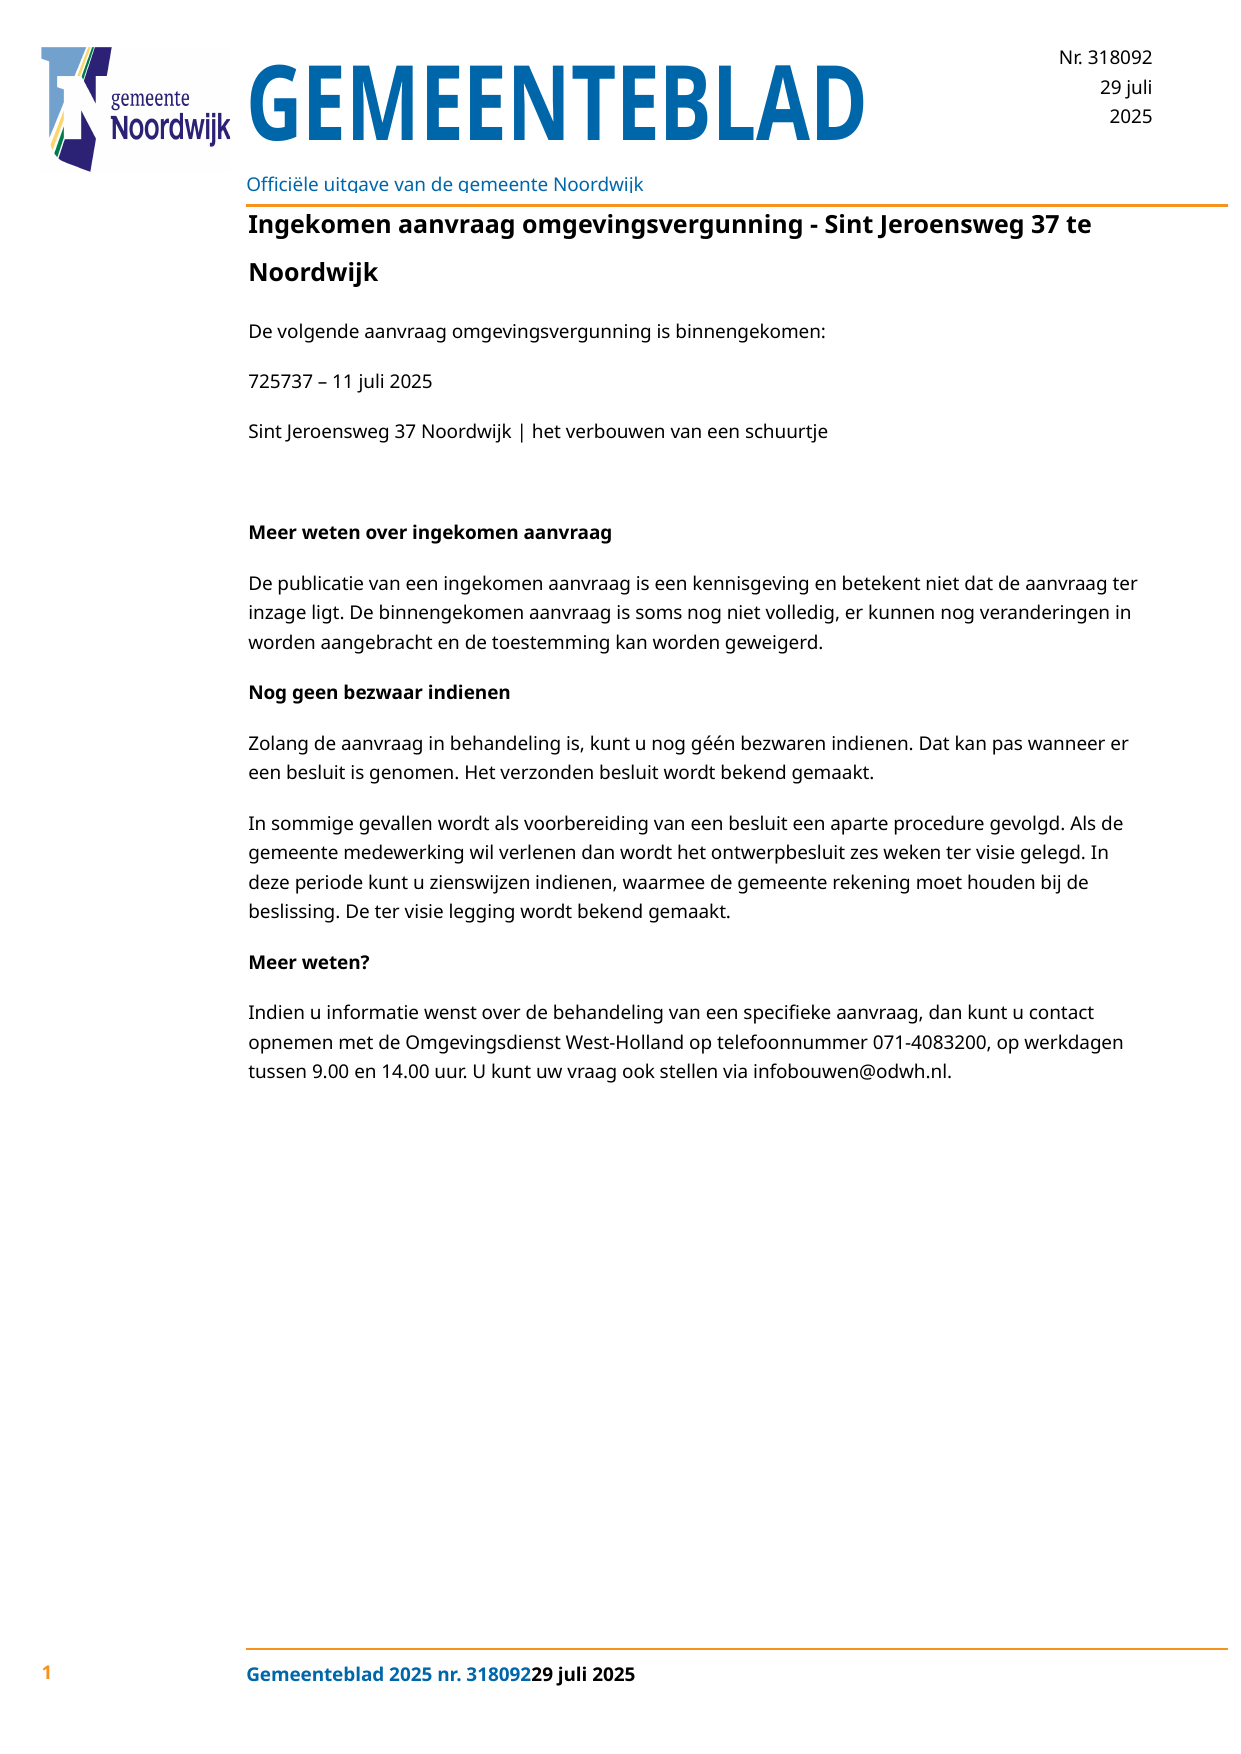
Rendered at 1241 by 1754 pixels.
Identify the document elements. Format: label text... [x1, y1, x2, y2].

text Nog geen bezwaar indienen [248, 679, 1152, 705]
text Ingekomen aanvraag omgevingsvergunning - Sint Jeroensweg 37 te Noordwijk [248, 207, 1152, 288]
text Zolang de aanvraag in behandeling is, kunt u nog géén bezwaren indienen. Dat kan pas wanneer er een besluit is genomen. Het verzonden besluit wordt bekend gemaakt. [248, 730, 1152, 785]
text De volgende aanvraag omgevingsvergunning is binnengekomen: [248, 318, 1152, 344]
picture [41, 47, 231, 172]
text Indien u informatie wenst over de behandeling van een specifieke aanvraag, dan kunt u contact opnemen met de Omgevingsdienst West-Holland op telefoonnummer 071-4083200, op werkdagen tussen 9.00 en 14.00 uur. U kunt uw vraag ook stellen via infobouwen@odwh.nl. [248, 999, 1152, 1084]
text Meer weten over ingekomen aanvraag [248, 519, 1152, 545]
text De publicatie van een ingekomen aanvraag is een kennisgeving en betekent niet dat de aanvraag ter inzage ligt. De binnengekomen aanvraag is soms nog niet volledig, er kunnen nog veranderingen in worden aangebracht en de toestemming kan worden geweigerd. [248, 570, 1152, 655]
text Sint Jeroensweg 37 Noordwijk | het verbouwen van een schuurtje [248, 419, 1152, 444]
text 725737 – 11 juli 2025 [248, 368, 1152, 394]
text Meer weten? [248, 949, 1152, 975]
text In sommige gevallen wordt als voorbereiding van een besluit een aparte procedure gevolgd. Als de gemeente medewerking wil verlenen dan wordt het ontwerpbesluit zes weken ter visie gelegd. In deze periode kunt u zienswijzen indienen, waarmee de gemeente rekening moet houden bij de beslissing. De ter visie legging wordt bekend gemaakt. [248, 810, 1152, 924]
